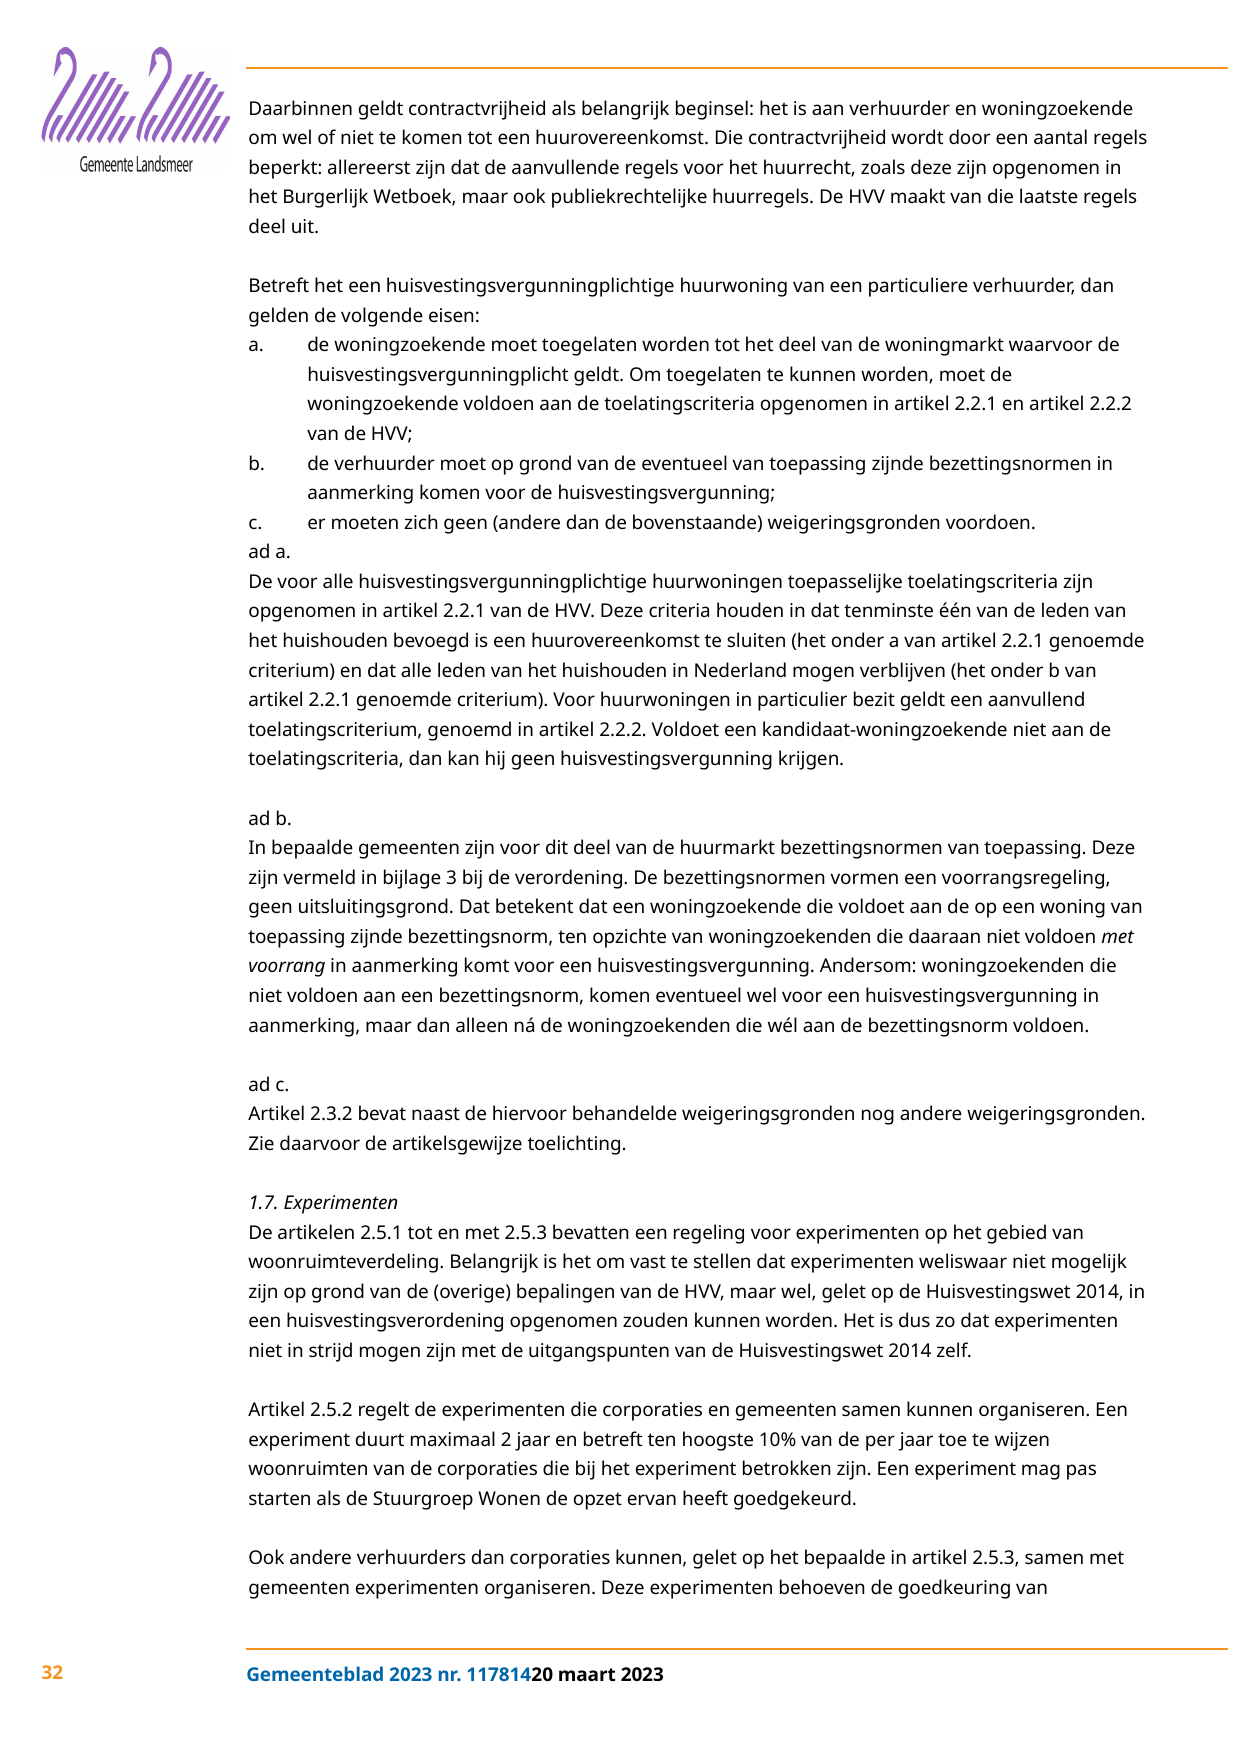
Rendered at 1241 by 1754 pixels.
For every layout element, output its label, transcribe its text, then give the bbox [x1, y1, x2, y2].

text Daarbinnen geldt contractvrijheid als belangrijk beginsel: het is aan verhuurder en woningzoekende om wel of niet te komen tot een huurovereenkomst. Die contractvrijheid wordt door een aantal regels beperkt: allereerst zijn dat de aanvullende regels voor het huurrecht, zoals deze zijn opgenomen in het Burgerlijk Wetboek, maar ook publiekrechtelijke huurregels. De HVV maakt van die laatste regels deel uit. [248, 95, 1152, 239]
text Ook andere verhuurders dan corporaties kunnen, gelet op het bepaalde in artikel 2.5.3, samen met gemeenten experimenten organiseren. Deze experimenten behoeven de goedkeuring van [248, 1544, 1152, 1600]
text Artikel 2.3.2 bevat naast de hiervoor behandelde weigeringsgronden nog andere weigeringsgronden. Zie daarvoor de artikelsgewijze toelichting. [248, 1101, 1152, 1156]
text Betreft het een huisvestingsvergunningplichtige huurwoning van een particuliere verhuurder, dan gelden de volgende eisen: [248, 272, 1152, 328]
text Artikel 2.5.2 regelt de experimenten die corporaties en gemeenten samen kunnen organiseren. Een experiment duurt maximaal 2 jaar en betreft ten hoogste 10% van de per jaar toe te wijzen woonruimten van de corporaties die bij het experiment betrokken zijn. Een experiment mag pas starten als de Stuurgroep Wonen de opzet ervan heeft goedgekeurd. [248, 1396, 1152, 1511]
text ad a. [248, 538, 1152, 564]
text De artikelen 2.5.1 tot en met 2.5.3 bevatten een regeling voor experimenten op het gebied van woonruimteverdeling. Belangrijk is het om vast te stellen dat experimenten weliswaar niet mogelijk zijn op grond van de (overige) bepalingen van de HVV, maar wel, gelet op de Huisvestingswet 2014, in een huisvestingsverordening opgenomen zouden kunnen worden. Het is dus zo dat experimenten niet in strijd mogen zijn met de uitgangspunten van de Huisvestingswet 2014 zelf. [248, 1219, 1152, 1363]
picture [41, 47, 231, 172]
text ad b. [248, 805, 1152, 831]
list de verhuurder moet op grond van de eventueel van toepassing zijnde bezettingsnormen in aanmerking komen voor de huisvestingsvergunning; [248, 450, 1152, 505]
text ad c. [248, 1071, 1152, 1097]
text 1.7. Experimenten [248, 1189, 1152, 1215]
text De voor alle huisvestingsvergunningplichtige huurwoningen toepasselijke toelatingscriteria zijn opgenomen in artikel 2.2.1 van de HVV. Deze criteria houden in dat tenminste één van de leden van het huishouden bevoegd is een huurovereenkomst te sluiten (het onder a van artikel 2.2.1 genoemde criterium) en dat alle leden van het huishouden in Nederland mogen verblijven (het onder b van artikel 2.2.1 genoemde criterium). Voor huurwoningen in particulier bezit geldt een aanvullend toelatingscriterium, genoemd in artikel 2.2.2. Voldoet een kandidaat-woningzoekende niet aan de toelatingscriteria, dan kan hij geen huisvestingsvergunning krijgen. [248, 568, 1152, 771]
list de woningzoekende moet toegelaten worden tot het deel van de woningmarkt waarvoor de huisvestingsvergunningplicht geldt. Om toegelaten te kunnen worden, moet de woningzoekende voldoen aan de toelatingscriteria opgenomen in artikel 2.2.1 en artikel 2.2.2 van de HVV; [248, 331, 1152, 446]
list er moeten zich geen (andere dan de bovenstaande) weigeringsgronden voordoen. [248, 509, 1152, 535]
text In bepaalde gemeenten zijn voor dit deel van de huurmarkt bezettingsnormen van toepassing. Deze zijn vermeld in bijlage 3 bij de verordening. De bezettingsnormen vormen een voorrangsregeling, geen uitsluitingsgrond. Dat betekent dat een woningzoekende die voldoet aan de op een woning van toepassing zijnde bezettingsnorm, ten opzichte van woningzoekenden die daaraan niet voldoen met voorrang in aanmerking komt voor een huisvestingsvergunning. Andersom: woningzoekenden die niet voldoen aan een bezettingsnorm, komen eventueel wel voor een huisvestingsvergunning in aanmerking, maar dan alleen ná de woningzoekenden die wél aan de bezettingsnorm voldoen. [248, 834, 1152, 1038]
